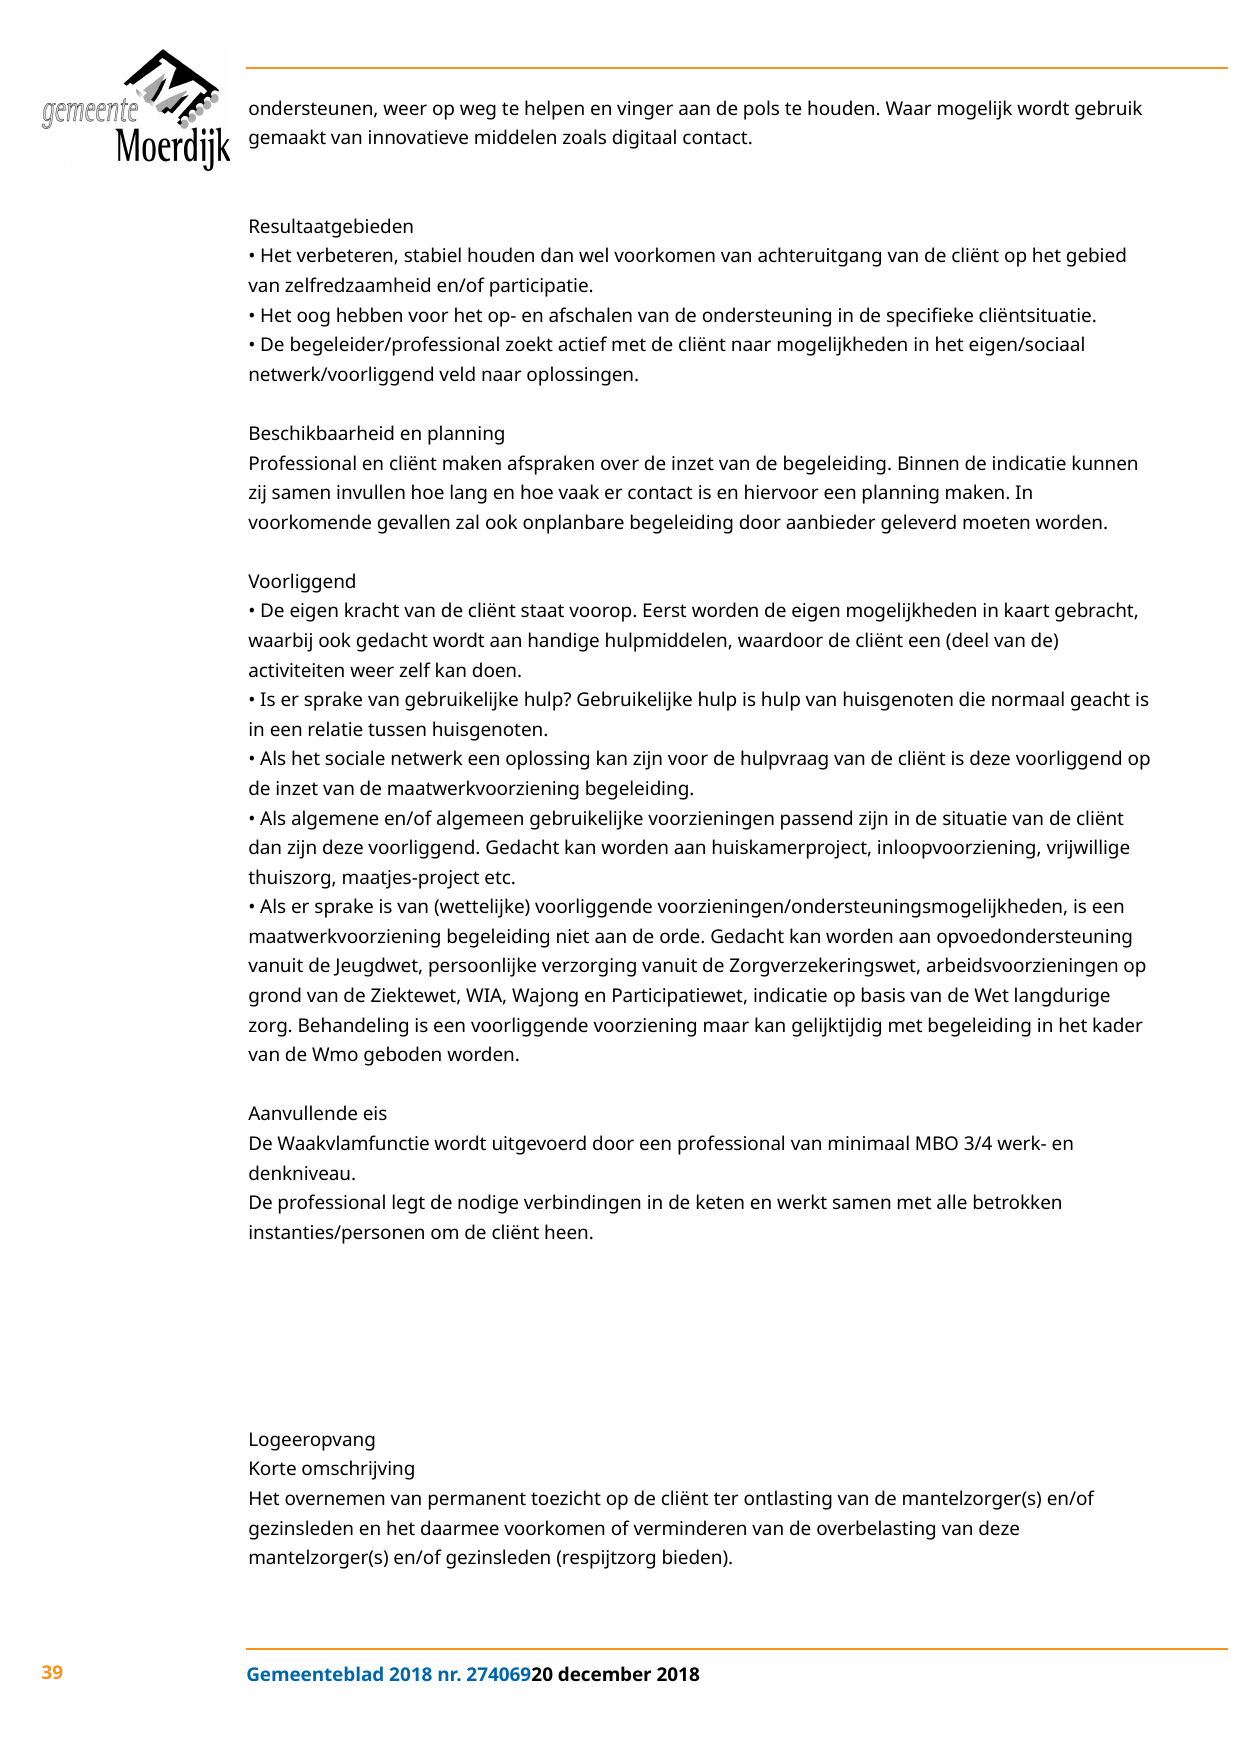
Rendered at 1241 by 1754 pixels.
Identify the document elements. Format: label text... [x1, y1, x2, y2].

text • Is er sprake van gebruikelijke hulp? Gebruikelijke hulp is hulp van huisgenoten die normaal geacht is in een relatie tussen huisgenoten. [248, 686, 1152, 742]
text Aanvullende eis [248, 1101, 1152, 1126]
text • Het verbeteren, stabiel houden dan wel voorkomen van achteruitgang van de cliënt op het gebied van zelfredzaamheid en/of participatie. [248, 243, 1152, 298]
text • Als het sociale netwerk een oplossing kan zijn voor de hulpvraag van de cliënt is deze voorliggend op de inzet van de maatwerkvoorziening begeleiding. [248, 746, 1152, 801]
text Beschikbaarheid en planning [248, 420, 1152, 446]
picture [41, 47, 231, 172]
text • Als er sprake is van (wettelijke) voorliggende voorzieningen/ondersteuningsmogelijkheden, is een maatwerkvoorziening begeleiding niet aan de orde. Gedacht kan worden aan opvoedondersteuning vanuit de Jeugdwet, persoonlijke verzorging vanuit de Zorgverzekeringswet, arbeidsvoorzieningen op grond van de Ziektewet, WIA, Wajong en Participatiewet, indicatie op basis van de Wet langdurige zorg. Behandeling is een voorliggende voorziening maar kan gelijktijdig met begeleiding in het kader van de Wmo geboden worden. [248, 893, 1152, 1067]
text • De eigen kracht van de cliënt staat voorop. Eerst worden de eigen mogelijkheden in kaart gebracht, waarbij ook gedacht wordt aan handige hulpmiddelen, waardoor de cliënt een (deel van de) activiteiten weer zelf kan doen. [248, 598, 1152, 683]
text Logeeropvang [248, 1426, 1152, 1452]
text ondersteunen, weer op weg te helpen en vinger aan de pols te houden. Waar mogelijk wordt gebruik gemaakt van innovatieve middelen zoals digitaal contact. [248, 95, 1152, 150]
text De professional legt de nodige verbindingen in de keten en werkt samen met alle betrokken instanties/personen om de cliënt heen. [248, 1189, 1152, 1245]
text • Het oog hebben voor het op- en afschalen van de ondersteuning in de specifieke cliëntsituatie. [248, 302, 1152, 328]
text Professional en cliënt maken afspraken over de inzet van de begeleiding. Binnen de indicatie kunnen zij samen invullen hoe lang en hoe vaak er contact is en hiervoor een planning maken. In voorkomende gevallen zal ook onplanbare begeleiding door aanbieder geleverd moeten worden. [248, 450, 1152, 535]
text • Als algemene en/of algemeen gebruikelijke voorzieningen passend zijn in de situatie van de cliënt dan zijn deze voorliggend. Gedacht kan worden aan huiskamerproject, inloopvoorziening, vrijwillige thuiszorg, maatjes-project etc. [248, 805, 1152, 890]
text Voorliggend [248, 568, 1152, 594]
text Resultaatgebieden [248, 213, 1152, 239]
text • De begeleider/professional zoekt actief met de cliënt naar mogelijkheden in het eigen/sociaal netwerk/voorliggend veld naar oplossingen. [248, 331, 1152, 387]
text Het overnemen van permanent toezicht op de cliënt ter ontlasting van de mantelzorger(s) en/of gezinsleden en het daarmee voorkomen of verminderen van de overbelasting van deze mantelzorger(s) en/of gezinsleden (respijtzorg bieden). [248, 1485, 1152, 1570]
text De Waakvlamfunctie wordt uitgevoerd door een professional van minimaal MBO 3/4 werk- en denkniveau. [248, 1130, 1152, 1186]
text Korte omschrijving [248, 1456, 1152, 1481]
